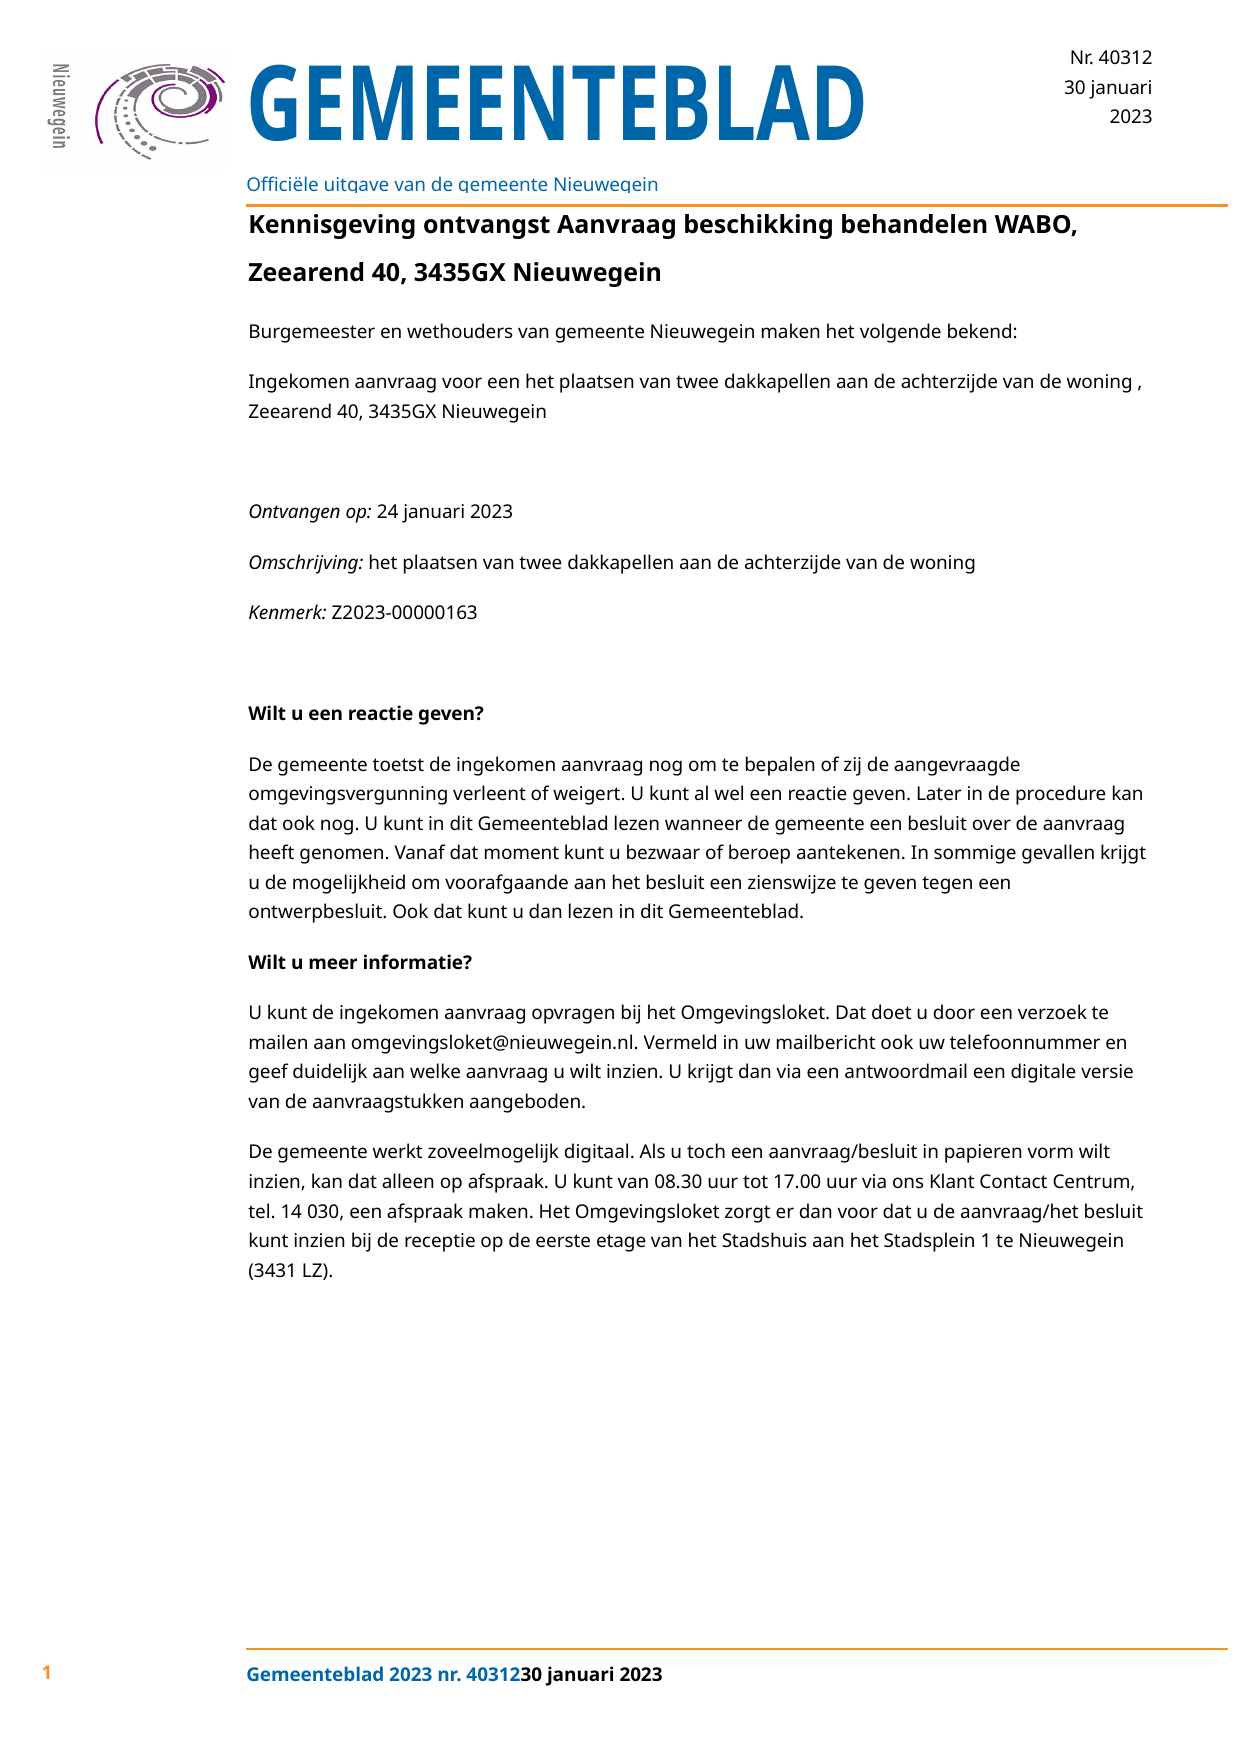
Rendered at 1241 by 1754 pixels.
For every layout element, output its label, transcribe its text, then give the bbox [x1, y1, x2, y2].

text Wilt u meer informatie? [248, 949, 1152, 975]
text Kennisgeving ontvangst Aanvraag beschikking behandelen WABO, Zeearend 40, 3435GX Nieuwegein [248, 207, 1152, 288]
text U kunt de ingekomen aanvraag opvragen bij het Omgevingsloket. Dat doet u door een verzoek te mailen aan omgevingsloket@nieuwegein.nl. Vermeld in uw mailbericht ook uw telefoonnummer en geef duidelijk aan welke aanvraag u wilt inzien. U krijgt dan via een antwoordmail een digitale versie van de aanvraagstukken aangeboden. [248, 999, 1152, 1114]
text Ingekomen aanvraag voor een het plaatsen van twee dakkapellen aan de achterzijde van de woning , Zeearend 40, 3435GX Nieuwegein [248, 368, 1152, 424]
text Burgemeester en wethouders van gemeente Nieuwegein maken het volgende bekend: [248, 318, 1152, 344]
text De gemeente werkt zoveelmogelijk digitaal. Als u toch een aanvraag/besluit in papieren vorm wilt inzien, kan dat alleen op afspraak. U kunt van 08.30 uur tot 17.00 uur via ons Klant Contact Centrum, tel. 14 030, een afspraak maken. Het Omgevingsloket zorgt er dan voor dat u de aanvraag/het besluit kunt inzien bij de receptie op de eerste etage van het Stadshuis aan het Stadsplein 1 te Nieuwegein (3431 LZ). [248, 1139, 1152, 1283]
text Kenmerk: Z2023-00000163 [248, 599, 1152, 625]
text Ontvangen op: 24 januari 2023 [248, 499, 1152, 524]
picture [41, 47, 231, 172]
text Wilt u een reactie geven? [248, 700, 1152, 726]
text De gemeente toetst de ingekomen aanvraag nog om te bepalen of zij de aangevraagde omgevingsvergunning verleent of weigert. U kunt al wel een reactie geven. Later in de procedure kan dat ook nog. U kunt in dit Gemeenteblad lezen wanneer de gemeente een besluit over de aanvraag heeft genomen. Vanaf dat moment kunt u bezwaar of beroep aantekenen. In sommige gevallen krijgt u de mogelijkheid om voorafgaande aan het besluit een zienswijze te geven tegen een ontwerpbesluit. Ook dat kunt u dan lezen in dit Gemeenteblad. [248, 751, 1152, 924]
text Omschrijving: het plaatsen van twee dakkapellen aan de achterzijde van de woning [248, 549, 1152, 575]
